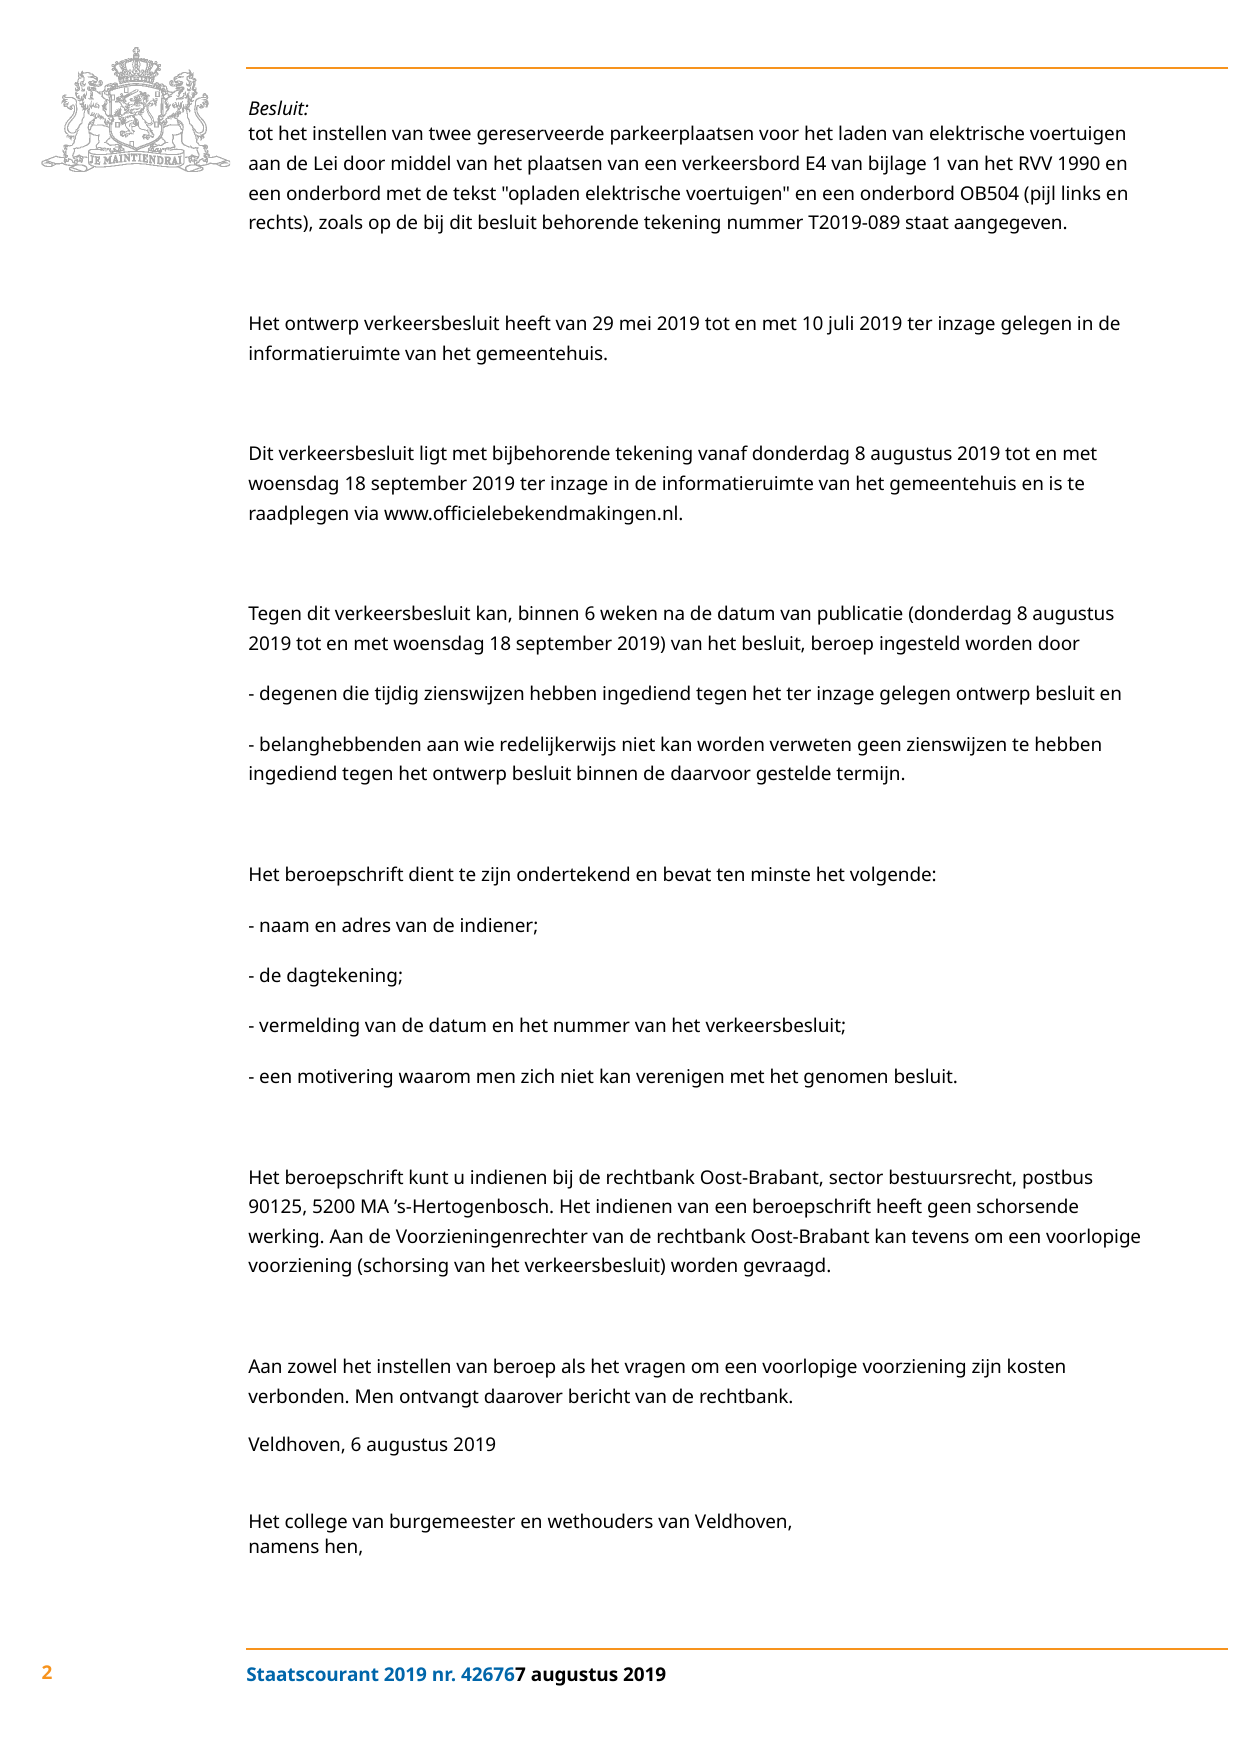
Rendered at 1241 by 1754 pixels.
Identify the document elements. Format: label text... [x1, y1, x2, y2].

text - een motivering waarom men zich niet kan verenigen met het genomen besluit. [248, 1063, 1152, 1089]
text Dit verkeersbesluit ligt met bijbehorende tekening vanaf donderdag 8 augustus 2019 tot en met woensdag 18 september 2019 ter inzage in de informatieruimte van het gemeentehuis en is te raadplegen via www.officielebekendmakingen.nl. [248, 441, 1152, 525]
text namens hen, [248, 1534, 1152, 1559]
text Tegen dit verkeersbesluit kan, binnen 6 weken na de datum van publicatie (donderdag 8 augustus 2019 tot en met woensdag 18 september 2019) van het besluit, beroep ingesteld worden door [248, 601, 1152, 656]
text Aan zowel het instellen van beroep als het vragen om een voorlopige voorziening zijn kosten verbonden. Men ontvangt daarover bericht van de rechtbank. [248, 1353, 1152, 1409]
text - belanghebbenden aan wie redelijkerwijs niet kan worden verweten geen zienswijzen te hebben ingediend tegen het ontwerp besluit binnen de daarvoor gestelde termijn. [248, 731, 1152, 786]
text tot het instellen van twee gereserveerde parkeerplaatsen voor het laden van elektrische voertuigen aan de Lei door middel van het plaatsen van een verkeersbord E4 van bijlage 1 van het RVV 1990 en een onderbord met de tekst "opladen elektrische voertuigen" en een onderbord OB504 (pijl links en rechts), zoals op de bij dit besluit behorende tekening nummer T2019-089 staat aangegeven. [248, 121, 1152, 235]
text Het ontwerp verkeersbesluit heeft van 29 mei 2019 tot en met 10 juli 2019 ter inzage gelegen in de informatieruimte van het gemeentehuis. [248, 310, 1152, 365]
text - degenen die tijdig zienswijzen hebben ingediend tegen het ter inzage gelegen ontwerp besluit en [248, 681, 1152, 706]
text Veldhoven, 6 augustus 2019 [248, 1431, 1152, 1457]
text - de dagtekening; [248, 962, 1152, 988]
text Het college van burgemeester en wethouders van Veldhoven, [248, 1508, 1152, 1534]
text Het beroepschrift dient te zijn ondertekend en bevat ten minste het volgende: [248, 861, 1152, 887]
text Besluit: [248, 95, 1152, 121]
picture [41, 47, 231, 172]
text Het beroepschrift kunt u indienen bij de rechtbank Oost-Brabant, sector bestuursrecht, postbus 90125, 5200 MA ’s-Hertogenbosch. Het indienen van een beroepschrift heeft geen schorsende werking. Aan de Voorzieningenrechter van de rechtbank Oost-Brabant kan tevens om een voorlopige voorziening (schorsing van het verkeersbesluit) worden gevraagd. [248, 1164, 1152, 1278]
text - naam en adres van de indiener; [248, 912, 1152, 937]
text - vermelding van de datum en het nummer van het verkeersbesluit; [248, 1013, 1152, 1038]
